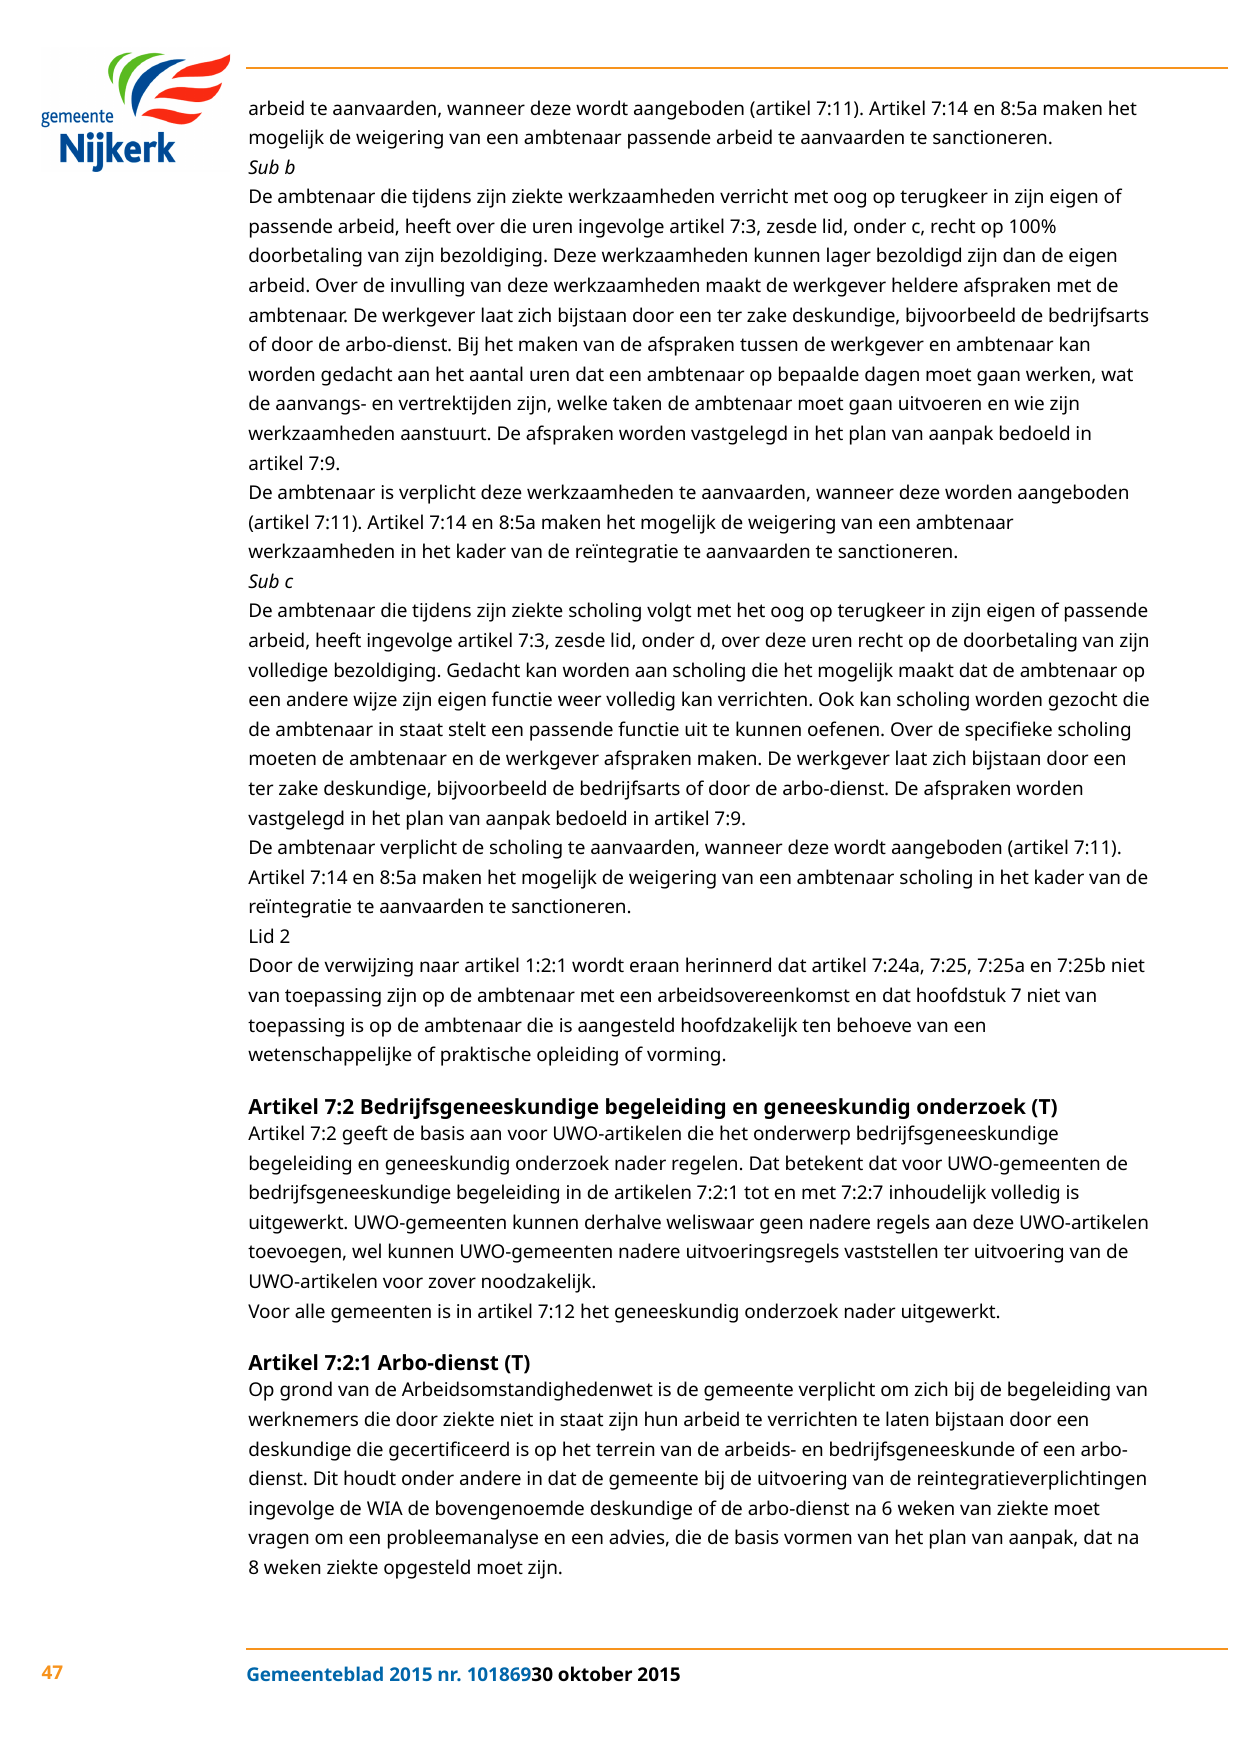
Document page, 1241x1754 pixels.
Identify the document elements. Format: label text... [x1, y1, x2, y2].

text De ambtenaar is verplicht deze werkzaamheden te aanvaarden, wanneer deze worden aangeboden (artikel 7:11). Artikel 7:14 en 8:5a maken het mogelijk de weigering van een ambtenaar werkzaamheden in het kader van de reïntegratie te aanvaarden te sanctioneren. [248, 479, 1152, 564]
text Artikel 7:2 geeft de basis aan voor UWO-artikelen die het onderwerp bedrijfsgeneeskundige begeleiding en geneeskundig onderzoek nader regelen. Dat betekent dat voor UWO-gemeenten de bedrijfsgeneeskundige begeleiding in de artikelen 7:2:1 tot en met 7:2:7 inhoudelijk volledig is uitgewerkt. UWO-gemeenten kunnen derhalve weliswaar geen nadere regels aan deze UWO-artikelen toevoegen, wel kunnen UWO-gemeenten nadere uitvoeringsregels vaststellen ter uitvoering van de UWO-artikelen voor zover noodzakelijk. [248, 1120, 1152, 1294]
text Artikel 7:2 Bedrijfsgeneeskundige begeleiding en geneeskundig onderzoek (T) [248, 1092, 1152, 1120]
text arbeid te aanvaarden, wanneer deze wordt aangeboden (artikel 7:11). Artikel 7:14 en 8:5a maken het mogelijk de weigering van een ambtenaar passende arbeid te aanvaarden te sanctioneren. [248, 95, 1152, 150]
text Sub b [248, 154, 1152, 180]
text Voor alle gemeenten is in artikel 7:12 het geneeskundig onderzoek nader uitgewerkt. [248, 1298, 1152, 1323]
text De ambtenaar die tijdens zijn ziekte werkzaamheden verricht met oog op terugkeer in zijn eigen of passende arbeid, heeft over die uren ingevolge artikel 7:3, zesde lid, onder c, recht op 100% doorbetaling van zijn bezoldiging. Deze werkzaamheden kunnen lager bezoldigd zijn dan de eigen arbeid. Over de invulling van deze werkzaamheden maakt de werkgever heldere afspraken met de ambtenaar. De werkgever laat zich bijstaan door een ter zake deskundige, bijvoorbeeld de bedrijfsarts of door de arbo-dienst. Bij het maken van de afspraken tussen de werkgever en ambtenaar kan worden gedacht aan het aantal uren dat een ambtenaar op bepaalde dagen moet gaan werken, wat de aanvangs- en vertrektijden zijn, welke taken de ambtenaar moet gaan uitvoeren en wie zijn werkzaamheden aanstuurt. De afspraken worden vastgelegd in het plan van aanpak bedoeld in artikel 7:9. [248, 183, 1152, 476]
text Artikel 7:2:1 Arbo-dienst (T) [248, 1348, 1152, 1377]
text Door de verwijzing naar artikel 1:2:1 wordt eraan herinnerd dat artikel 7:24a, 7:25, 7:25a en 7:25b niet van toepassing zijn op de ambtenaar met een arbeidsovereenkomst en dat hoofdstuk 7 niet van toepassing is op de ambtenaar die is aangesteld hoofdzakelijk ten behoeve van een wetenschappelijke of praktische opleiding of vorming. [248, 953, 1152, 1067]
text Sub c [248, 568, 1152, 594]
text De ambtenaar verplicht de scholing te aanvaarden, wanneer deze wordt aangeboden (artikel 7:11). Artikel 7:14 en 8:5a maken het mogelijk de weigering van een ambtenaar scholing in het kader van de reïntegratie te aanvaarden te sanctioneren. [248, 834, 1152, 919]
picture [41, 47, 231, 172]
text De ambtenaar die tijdens zijn ziekte scholing volgt met het oog op terugkeer in zijn eigen of passende arbeid, heeft ingevolge artikel 7:3, zesde lid, onder d, over deze uren recht op de doorbetaling van zijn volledige bezoldiging. Gedacht kan worden aan scholing die het mogelijk maakt dat de ambtenaar op een andere wijze zijn eigen functie weer volledig kan verrichten. Ook kan scholing worden gezocht die de ambtenaar in staat stelt een passende functie uit te kunnen oefenen. Over de specifieke scholing moeten de ambtenaar en de werkgever afspraken maken. De werkgever laat zich bijstaan door een ter zake deskundige, bijvoorbeeld de bedrijfsarts of door de arbo-dienst. De afspraken worden vastgelegd in het plan van aanpak bedoeld in artikel 7:9. [248, 598, 1152, 831]
text Lid 2 [248, 923, 1152, 949]
text Op grond van de Arbeidsomstandighedenwet is de gemeente verplicht om zich bij de begeleiding van werknemers die door ziekte niet in staat zijn hun arbeid te verrichten te laten bijstaan door een deskundige die gecertificeerd is op het terrein van de arbeids- en bedrijfsgeneeskunde of een arbo-dienst. Dit houdt onder andere in dat de gemeente bij de uitvoering van de reintegratieverplichtingen ingevolge de WIA de bovengenoemde deskundige of de arbo-dienst na 6 weken van ziekte moet vragen om een probleemanalyse en een advies, die de basis vormen van het plan van aanpak, dat na 8 weken ziekte opgesteld moet zijn. [248, 1377, 1152, 1580]
